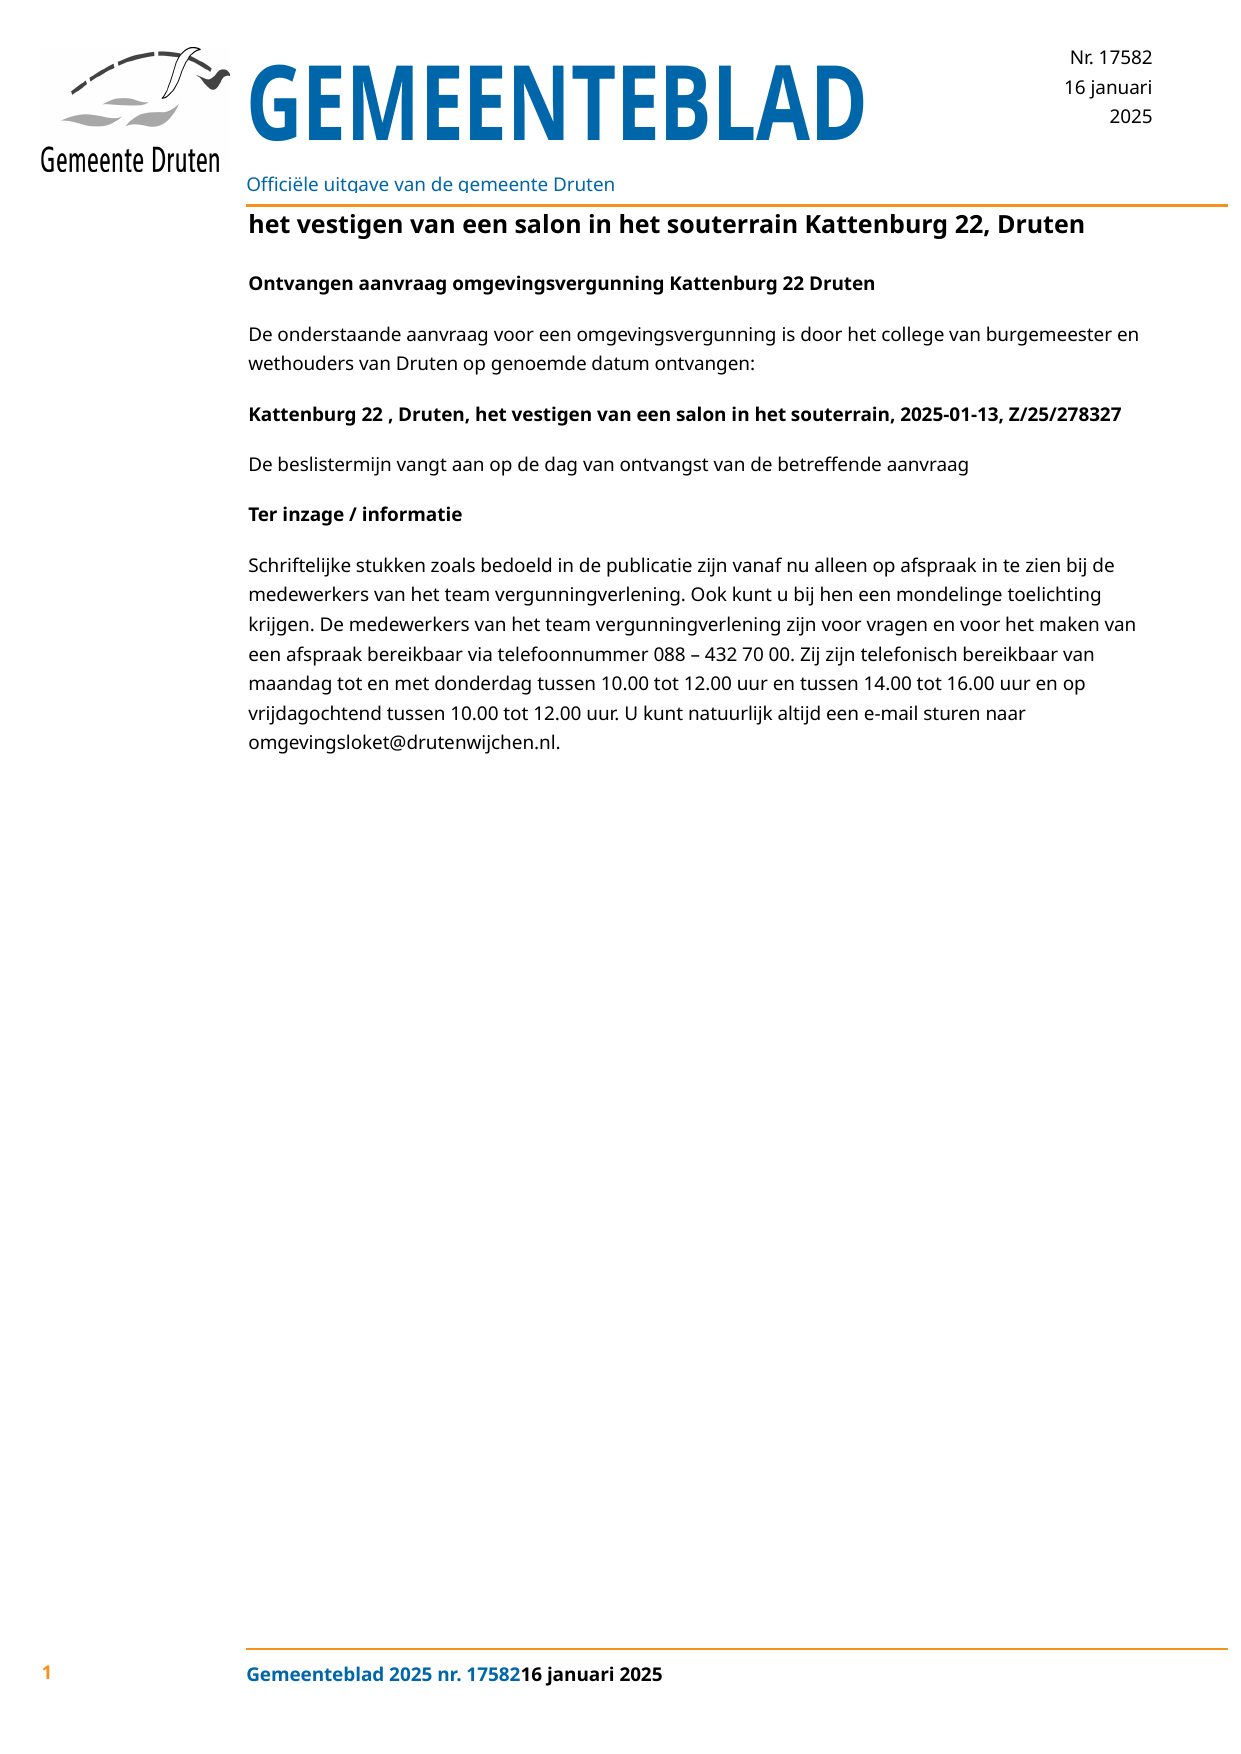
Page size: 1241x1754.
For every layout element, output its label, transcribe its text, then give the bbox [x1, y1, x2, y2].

text Kattenburg 22 , Druten, het vestigen van een salon in het souterrain, 2025-01-13, Z/25/278327 [248, 401, 1152, 426]
text Ter inzage / informatie [248, 502, 1152, 527]
text De beslistermijn vangt aan op de dag van ontvangst van de betreffende aanvraag [248, 451, 1152, 477]
text het vestigen van een salon in het souterrain Kattenburg 22, Druten [248, 207, 1152, 241]
text De onderstaande aanvraag voor een omgevingsvergunning is door het college van burgemeester en wethouders van Druten op genoemde datum ontvangen: [248, 321, 1152, 376]
text Schriftelijke stukken zoals bedoeld in de publicatie zijn vanaf nu alleen op afspraak in te zien bij de medewerkers van het team vergunningverlening. Ook kunt u bij hen een mondelinge toelichting krijgen. De medewerkers van het team vergunningverlening zijn voor vragen en voor het maken van een afspraak bereikbaar via telefoonnummer 088 – 432 70 00. Zij zijn telefonisch bereikbaar van maandag tot en met donderdag tussen 10.00 tot 12.00 uur en tussen 14.00 tot 16.00 uur en op vrijdagochtend tussen 10.00 tot 12.00 uur. U kunt natuurlijk altijd een e-mail sturen naar omgevingsloket@drutenwijchen.nl. [248, 552, 1152, 755]
text Ontvangen aanvraag omgevingsvergunning Kattenburg 22 Druten [248, 270, 1152, 296]
picture [41, 47, 231, 172]
